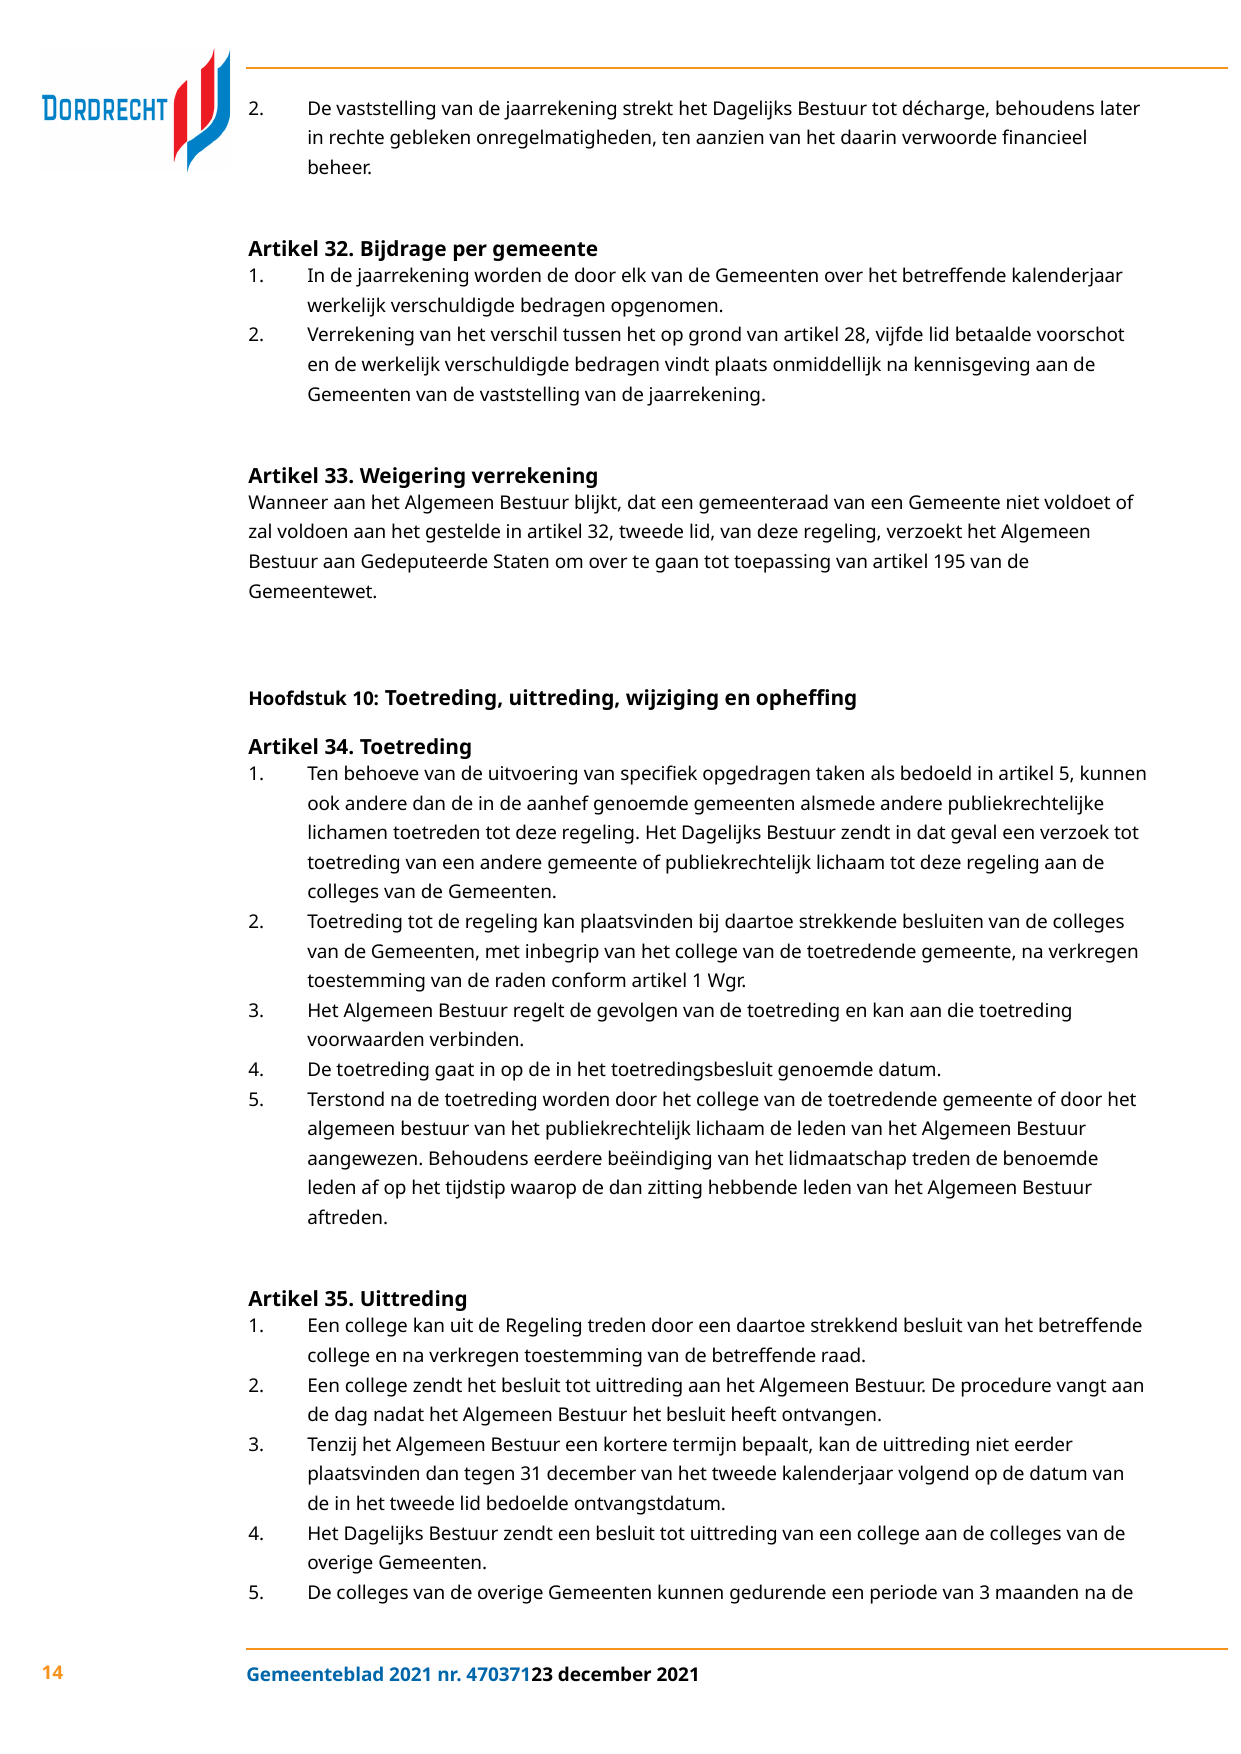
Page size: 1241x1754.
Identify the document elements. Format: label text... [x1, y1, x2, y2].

list Terstond na de toetreding worden door het college van de toetredende gemeente of door het algemeen bestuur van het publiekrechtelijk lichaam de leden van het Algemeen Bestuur aangewezen. Behoudens eerdere beëindiging van het lidmaatschap treden de benoemde leden af op het tijdstip waarop de dan zitting hebbende leden van het Algemeen Bestuur aftreden. [248, 1086, 1152, 1230]
text Artikel 34. Toetreding [248, 732, 1152, 760]
list Het Dagelijks Bestuur zendt een besluit tot uittreding van een college aan de colleges van de overige Gemeenten. [248, 1520, 1152, 1575]
list De colleges van de overige Gemeenten kunnen gedurende een periode van 3 maanden na de [248, 1579, 1152, 1604]
list Ten behoeve van de uitvoering van specifiek opgedragen taken als bedoeld in artikel 5, kunnen ook andere dan de in de aanhef genoemde gemeenten alsmede andere publiekrechtelijke lichamen toetreden tot deze regeling. Het Dagelijks Bestuur zendt in dat geval een verzoek tot toetreding van een andere gemeente of publiekrechtelijk lichaam tot deze regeling aan de colleges van de Gemeenten. [248, 760, 1152, 904]
text Artikel 35. Uittreding [248, 1284, 1152, 1313]
list De toetreding gaat in op de in het toetredingsbesluit genoemde datum. [248, 1056, 1152, 1082]
list Toetreding tot de regeling kan plaatsvinden bij daartoe strekkende besluiten van de colleges van de Gemeenten, met inbegrip van het college van de toetredende gemeente, na verkregen toestemming van de raden conform artikel 1 Wgr. [248, 908, 1152, 993]
text Artikel 32. Bijdrage per gemeente [248, 234, 1152, 262]
list Een college kan uit de Regeling treden door een daartoe strekkend besluit van het betreffende college en na verkregen toestemming van de betreffende raad. [248, 1313, 1152, 1368]
text Hoofdstuk 10: Toetreding, uittreding, wijziging en opheffing [248, 683, 1152, 711]
text Wanneer aan het Algemeen Bestuur blijkt, dat een gemeenteraad van een Gemeente niet voldoet of zal voldoen aan het gestelde in artikel 32, tweede lid, van deze regeling, verzoekt het Algemeen Bestuur aan Gedeputeerde Staten om over te gaan tot toepassing van artikel 195 van de Gemeentewet. [248, 489, 1152, 604]
list De vaststelling van de jaarrekening strekt het Dagelijks Bestuur tot décharge, behoudens later in rechte gebleken onregelmatigheden, ten aanzien van het daarin verwoorde financieel beheer. [248, 95, 1152, 180]
list Het Algemeen Bestuur regelt de gevolgen van de toetreding en kan aan die toetreding voorwaarden verbinden. [248, 997, 1152, 1052]
list In de jaarrekening worden de door elk van de Gemeenten over het betreffende kalenderjaar werkelijk verschuldigde bedragen opgenomen. [248, 262, 1152, 318]
list Een college zendt het besluit tot uittreding aan het Algemeen Bestuur. De procedure vangt aan de dag nadat het Algemeen Bestuur het besluit heeft ontvangen. [248, 1372, 1152, 1427]
list Tenzij het Algemeen Bestuur een kortere termijn bepaalt, kan de uittreding niet eerder plaatsvinden dan tegen 31 december van het tweede kalenderjaar volgend op de datum van de in het tweede lid bedoelde ontvangstdatum. [248, 1431, 1152, 1516]
list Verrekening van het verschil tussen het op grond van artikel 28, vijfde lid betaalde voorschot en de werkelijk verschuldigde bedragen vindt plaats onmiddellijk na kennisgeving aan de Gemeenten van de vaststelling van de jaarrekening. [248, 322, 1152, 406]
text Artikel 33. Weigering verrekening [248, 461, 1152, 489]
picture [41, 47, 231, 172]
